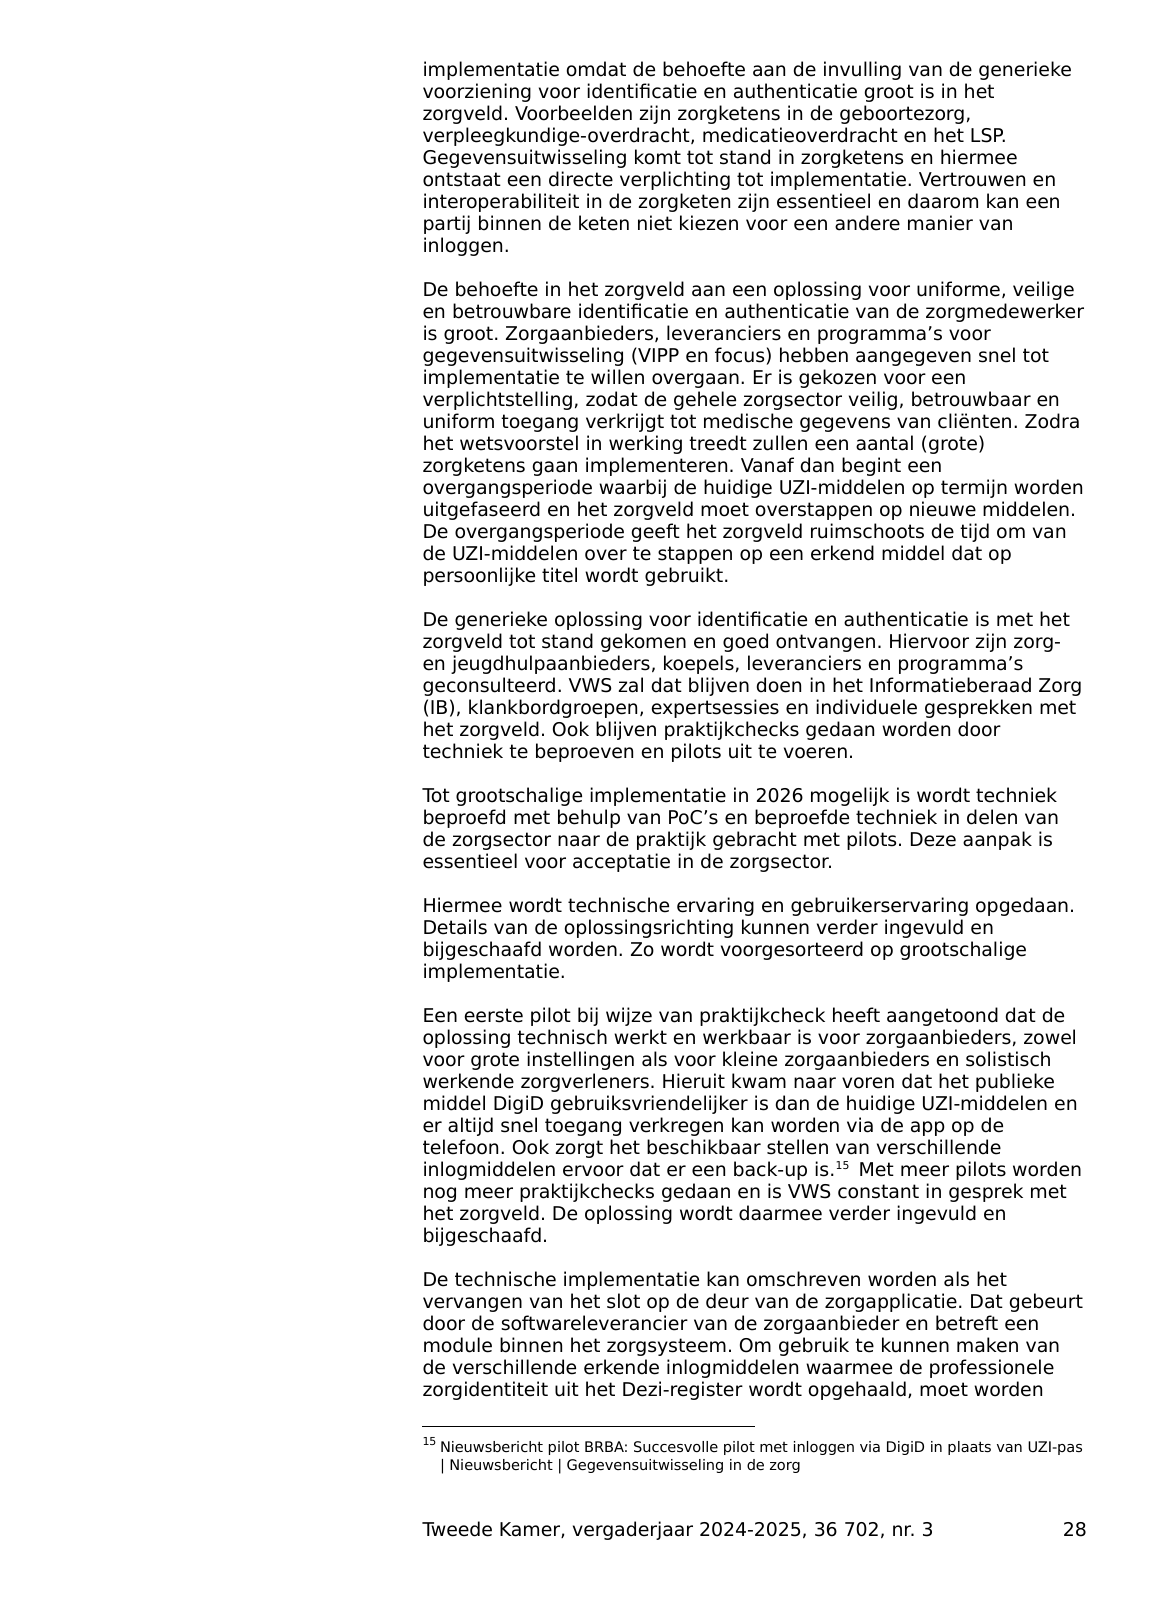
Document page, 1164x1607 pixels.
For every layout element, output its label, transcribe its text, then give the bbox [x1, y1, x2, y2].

text Tot grootschalige implementatie in 2026 mogelijk is wordt techniek beproefd met behulp van PoC’s en beproefde techniek in delen van de zorgsector naar de praktijk gebracht met pilots. Deze aanpak is essentieel voor acceptatie in de zorgsector. [422, 785, 1087, 873]
text De technische implementatie kan omschreven worden als het vervangen van het slot op de deur van de zorgapplicatie. Dat gebeurt door de softwareleverancier van de zorgaanbieder en betreft een module binnen het zorgsysteem. Om gebruik te kunnen maken van de verschillende erkende inlogmiddelen waarmee de professionele zorgidentiteit uit het Dezi-register wordt opgehaald, moet worden [422, 1269, 1087, 1401]
text Een eerste pilot bij wijze van praktijkcheck heeft aangetoond dat de oplossing technisch werkt en werkbaar is voor zorgaanbieders, zowel voor grote instellingen als voor kleine zorgaanbieders en solistisch werkende zorgverleners. Hieruit kwam naar voren dat het publieke middel DigiD gebruiksvriendelijker is dan de huidige UZI-middelen en er altijd snel toegang verkregen kan worden via de app op de telefoon. Ook zorgt het beschikbaar stellen van verschillende inlogmiddelen ervoor dat er een back-up is. Met meer pilots worden nog meer praktijkchecks gedaan en is VWS constant in gesprek met het zorgveld. De oplossing wordt daarmee verder ingevuld en bijgeschaafd. [422, 1005, 1087, 1247]
text implementatie omdat de behoefte aan de invulling van de generieke voorziening voor identificatie en authenticatie groot is in het zorgveld. Voorbeelden zijn zorgketens in de geboortezorg, verpleegkundige-overdracht, medicatieoverdracht en het LSP. Gegevensuitwisseling komt tot stand in zorgketens en hiermee ontstaat een directe verplichting tot implementatie. Vertrouwen en interoperabiliteit in de zorgketen zijn essentieel en daarom kan een partij binnen de keten niet kiezen voor een andere manier van inloggen. [422, 59, 1087, 257]
text Hiermee wordt technische ervaring en gebruikerservaring opgedaan. Details van de oplossingsrichting kunnen verder ingevuld en bijgeschaafd worden. Zo wordt voorgesorteerd op grootschalige implementatie. [422, 895, 1087, 983]
text Nieuwsbericht pilot BRBA: Succesvolle pilot met inloggen via DigiD in plaats van UZI-pas | Nieuwsbericht | Gegevensuitwisseling in de zorg [422, 1435, 1087, 1474]
text De generieke oplossing voor identificatie en authenticatie is met het zorgveld tot stand gekomen en goed ontvangen. Hiervoor zijn zorg- en jeugdhulpaanbieders, koepels, leveranciers en programma’s geconsulteerd. VWS zal dat blijven doen in het Informatieberaad Zorg (IB), klankbordgroepen, expertsessies en individuele gesprekken met het zorgveld. Ook blijven praktijkchecks gedaan worden door techniek te beproeven en pilots uit te voeren. [422, 609, 1087, 763]
text De behoefte in het zorgveld aan een oplossing voor uniforme, veilige en betrouwbare identificatie en authenticatie van de zorgmedewerker is groot. Zorgaanbieders, leveranciers en programma’s voor gegevensuitwisseling (VIPP en focus) hebben aangegeven snel tot implementatie te willen overgaan. Er is gekozen voor een verplichtstelling, zodat de gehele zorgsector veilig, betrouwbaar en uniform toegang verkrijgt tot medische gegevens van cliënten. Zodra het wetsvoorstel in werking treedt zullen een aantal (grote) zorgketens gaan implementeren. Vanaf dan begint een overgangsperiode waarbij de huidige UZI-middelen op termijn worden uitgefaseerd en het zorgveld moet overstappen op nieuwe middelen. De overgangsperiode geeft het zorgveld ruimschoots de tijd om van de UZI-middelen over te stappen op een erkend middel dat op persoonlijke titel wordt gebruikt. [422, 279, 1087, 587]
